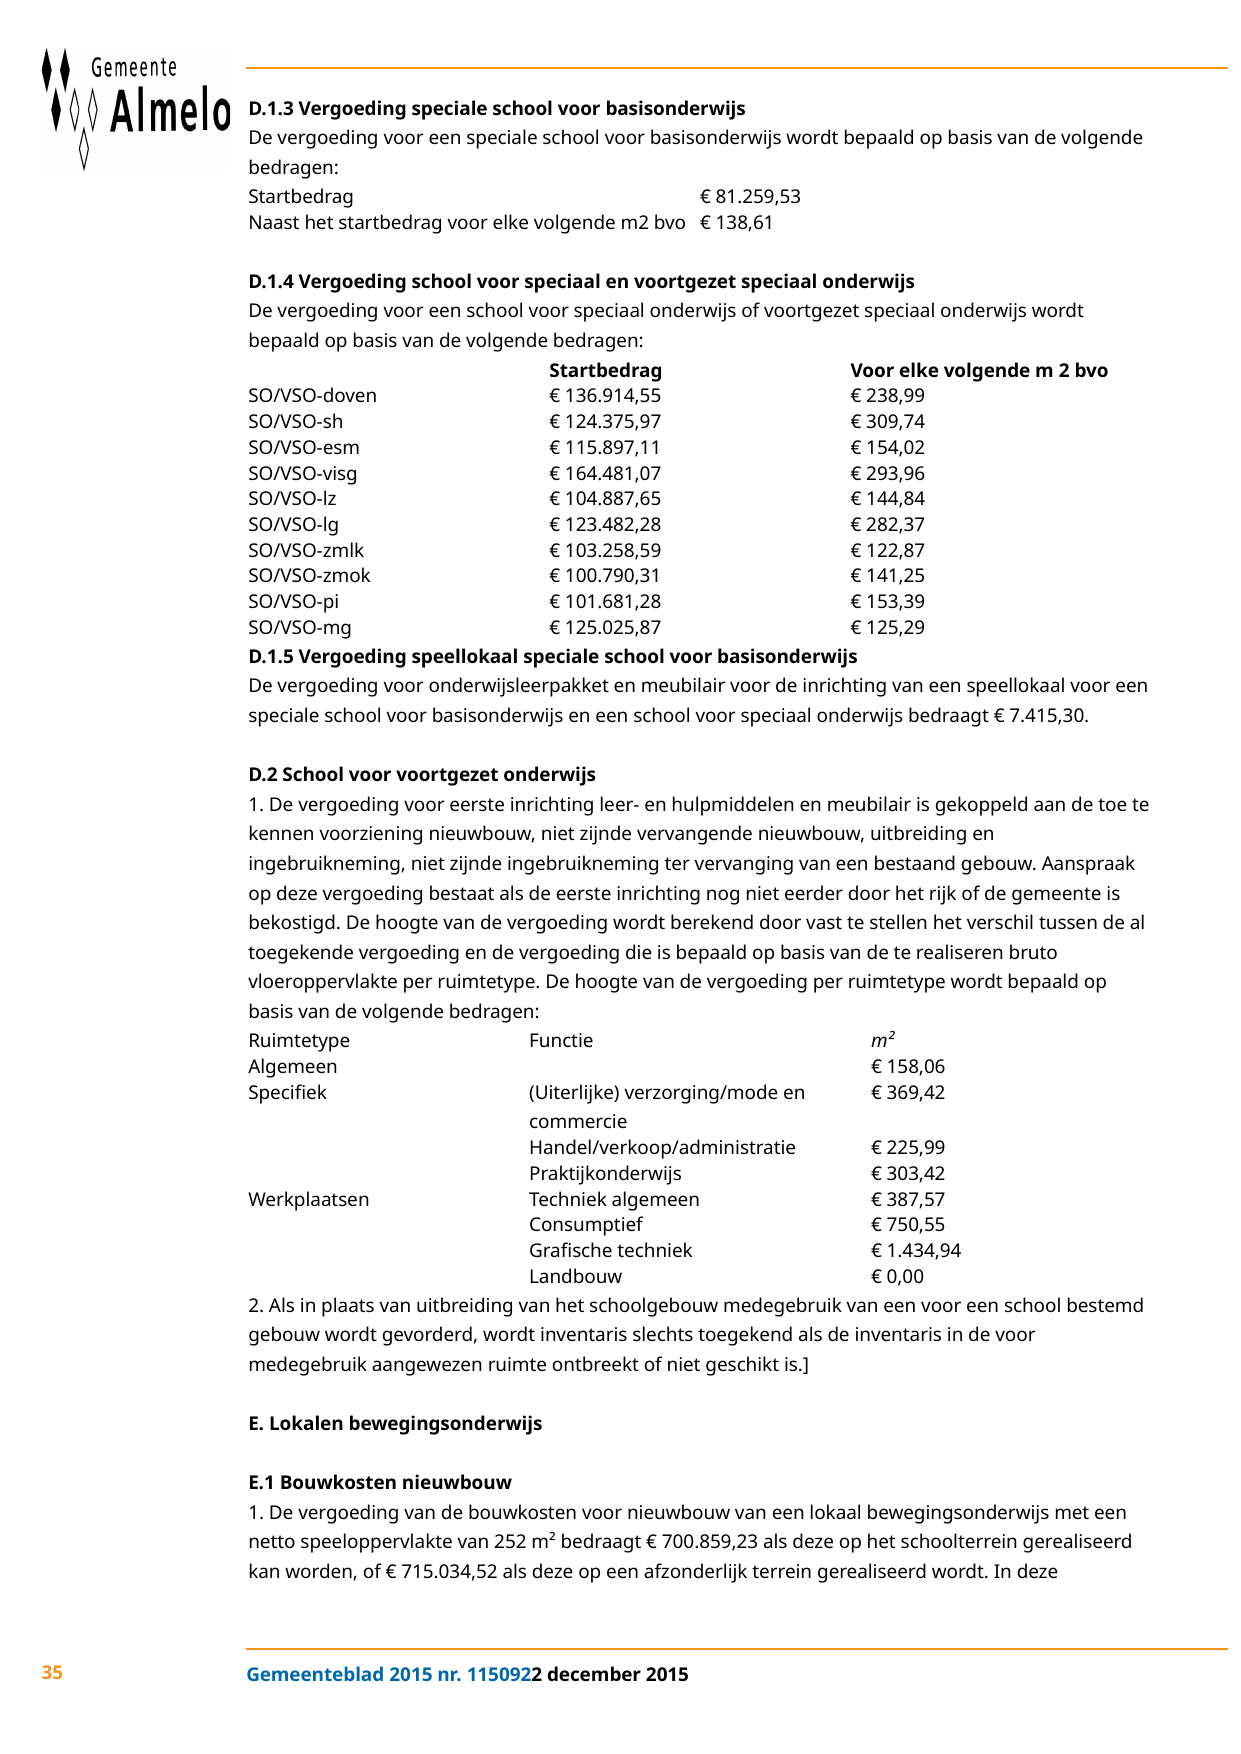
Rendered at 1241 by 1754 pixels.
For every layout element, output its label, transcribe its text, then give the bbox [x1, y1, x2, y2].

table_cell [248, 1263, 529, 1289]
table_cell [529, 1054, 871, 1079]
table_cell € 100.790,31 [549, 563, 850, 588]
text De vergoeding voor een speciale school voor basisonderwijs wordt bepaald op basis van de volgende bedragen: [248, 124, 1152, 180]
table_cell [248, 1135, 529, 1160]
table_cell Consumptief [529, 1212, 871, 1237]
table_cell Handel/verkoop/administratie [529, 1135, 871, 1160]
text 2. Als in plaats van uitbreiding van het schoolgebouw medegebruik van een voor een school bestemd gebouw wordt gevorderd, wordt inventaris slechts toegekend als de inventaris in de voor medegebruik aangewezen ruimte ontbreekt of niet geschikt is.] [248, 1292, 1152, 1377]
table_cell SO/VSO-lz [248, 485, 549, 511]
table_cell [248, 1160, 529, 1186]
table_cell € 125.025,87 [549, 614, 850, 640]
table_header Functie [529, 1028, 871, 1053]
table_cell € 158,06 [871, 1054, 1152, 1079]
table_header Startbedrag [248, 184, 700, 209]
table_cell SO/VSO-sh [248, 408, 549, 434]
table_cell Landbouw [529, 1263, 871, 1289]
table_cell € 141,25 [850, 563, 1152, 588]
table_cell € 750,55 [871, 1212, 1152, 1237]
table_cell SO/VSO-lg [248, 511, 549, 537]
table_cell € 138,61 [700, 209, 1152, 235]
table_cell € 387,57 [871, 1186, 1152, 1212]
text E.1 Bouwkosten nieuwbouw [248, 1469, 1152, 1495]
text 1. De vergoeding van de bouwkosten voor nieuwbouw van een lokaal bewegingsonderwijs met een netto speeloppervlakte van 252 m² bedraagt € 700.859,23 als deze op het schoolterrein gerealiseerd kan worden, of € 715.034,52 als deze op een afzonderlijk terrein gerealiseerd wordt. In deze [248, 1499, 1152, 1584]
table_cell [248, 1238, 529, 1263]
table_cell € 293,96 [850, 460, 1152, 485]
table_header € 81.259,53 [700, 184, 1152, 209]
table_cell € 369,42 [871, 1079, 1152, 1134]
table_cell SO/VSO-pi [248, 588, 549, 614]
table_cell € 164.481,07 [549, 460, 850, 485]
table_cell Praktijkonderwijs [529, 1160, 871, 1186]
table_cell Specifiek [248, 1079, 529, 1134]
table_cell € 1.434,94 [871, 1238, 1152, 1263]
table_cell € 225,99 [871, 1135, 1152, 1160]
picture [41, 47, 231, 172]
table_header Startbedrag [549, 357, 850, 382]
table_header Voor elke volgende m 2 bvo [850, 357, 1152, 382]
text E. Lokalen bewegingsonderwijs [248, 1410, 1152, 1436]
table_cell € 124.375,97 [549, 408, 850, 434]
table_cell € 303,42 [871, 1160, 1152, 1186]
text De vergoeding voor een school voor speciaal onderwijs of voortgezet speciaal onderwijs wordt bepaald op basis van de volgende bedragen: [248, 297, 1152, 353]
table_cell SO/VSO-zmok [248, 563, 549, 588]
table_cell Werkplaatsen [248, 1186, 529, 1212]
text D.1.3 Vergoeding speciale school voor basisonderwijs [248, 95, 1152, 121]
table_cell € 0,00 [871, 1263, 1152, 1289]
text D.1.4 Vergoeding school voor speciaal en voortgezet speciaal onderwijs [248, 268, 1152, 294]
text De vergoeding voor onderwijsleerpakket en meubilair voor de inrichting van een speellokaal voor een speciale school voor basisonderwijs en een school voor speciaal onderwijs bedraagt € 7.415,30. [248, 673, 1152, 728]
table_cell SO/VSO-doven [248, 383, 549, 408]
table_header Ruimtetype [248, 1028, 529, 1053]
table_cell Grafische techniek [529, 1238, 871, 1263]
table_cell € 115.897,11 [549, 434, 850, 460]
table_cell € 104.887,65 [549, 485, 850, 511]
text D.2 School voor voortgezet onderwijs [248, 761, 1152, 787]
table_cell € 238,99 [850, 383, 1152, 408]
table_cell € 309,74 [850, 408, 1152, 434]
table_cell SO/VSO-zmlk [248, 537, 549, 563]
table_cell € 144,84 [850, 485, 1152, 511]
table_cell SO/VSO-esm [248, 434, 549, 460]
table_cell SO/VSO-mg [248, 614, 549, 640]
table_cell € 101.681,28 [549, 588, 850, 614]
table_cell Techniek algemeen [529, 1186, 871, 1212]
table_cell Algemeen [248, 1054, 529, 1079]
table_cell € 123.482,28 [549, 511, 850, 537]
table_cell € 282,37 [850, 511, 1152, 537]
text 1. De vergoeding voor eerste inrichting leer- en hulpmiddelen en meubilair is gekoppeld aan de toe te kennen voorziening nieuwbouw, niet zijnde vervangende nieuwbouw, uitbreiding en ingebruikneming, niet zijnde ingebruikneming ter vervanging van een bestaand gebouw. Aanspraak op deze vergoeding bestaat als de eerste inrichting nog niet eerder door het rijk of de gemeente is bekostigd. De hoogte van de vergoeding wordt berekend door vast te stellen het verschil tussen de al toegekende vergoeding en de vergoeding die is bepaald op basis van de te realiseren bruto vloeroppervlakte per ruimtetype. De hoogte van de vergoeding per ruimtetype wordt bepaald op basis van de volgende bedragen: [248, 791, 1152, 1024]
table_header [248, 357, 549, 382]
table_header m² [871, 1028, 1152, 1053]
table_cell € 125,29 [850, 614, 1152, 640]
table_cell € 154,02 [850, 434, 1152, 460]
table_cell (Uiterlijke) verzorging/mode en commercie [529, 1079, 871, 1134]
table_cell € 153,39 [850, 588, 1152, 614]
table_cell [248, 1212, 529, 1237]
table_cell € 136.914,55 [549, 383, 850, 408]
text D.1.5 Vergoeding speellokaal speciale school voor basisonderwijs [248, 643, 1152, 669]
table_cell Naast het startbedrag voor elke volgende m2 bvo [248, 209, 700, 235]
table_cell € 103.258,59 [549, 537, 850, 563]
table_cell SO/VSO-visg [248, 460, 549, 485]
table_cell € 122,87 [850, 537, 1152, 563]
